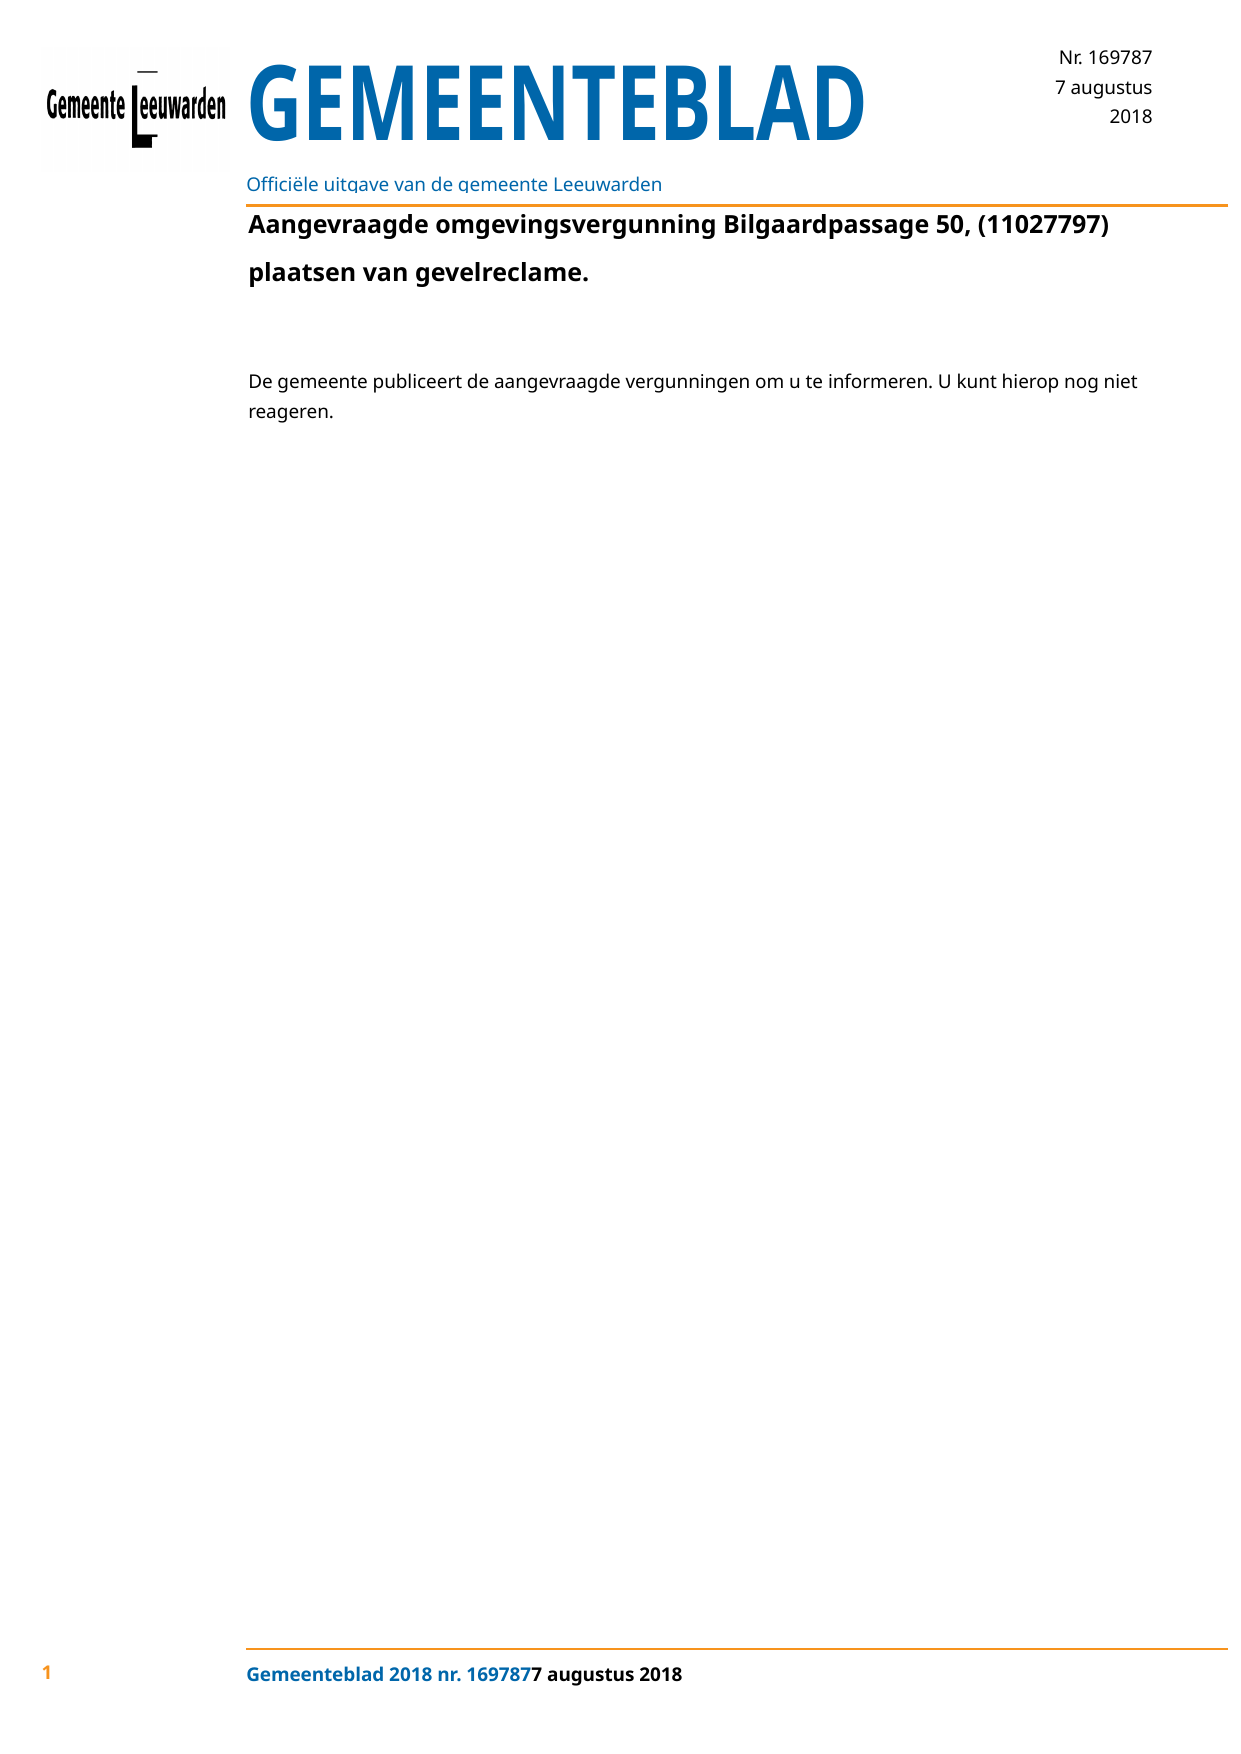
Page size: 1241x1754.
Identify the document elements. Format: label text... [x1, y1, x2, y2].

picture [41, 47, 231, 172]
text Aangevraagde omgevingsvergunning Bilgaardpassage 50, (11027797) plaatsen van gevelreclame. [248, 207, 1152, 288]
text De gemeente publiceert de aangevraagde vergunningen om u te informeren. U kunt hierop nog niet reageren. [248, 368, 1152, 424]
